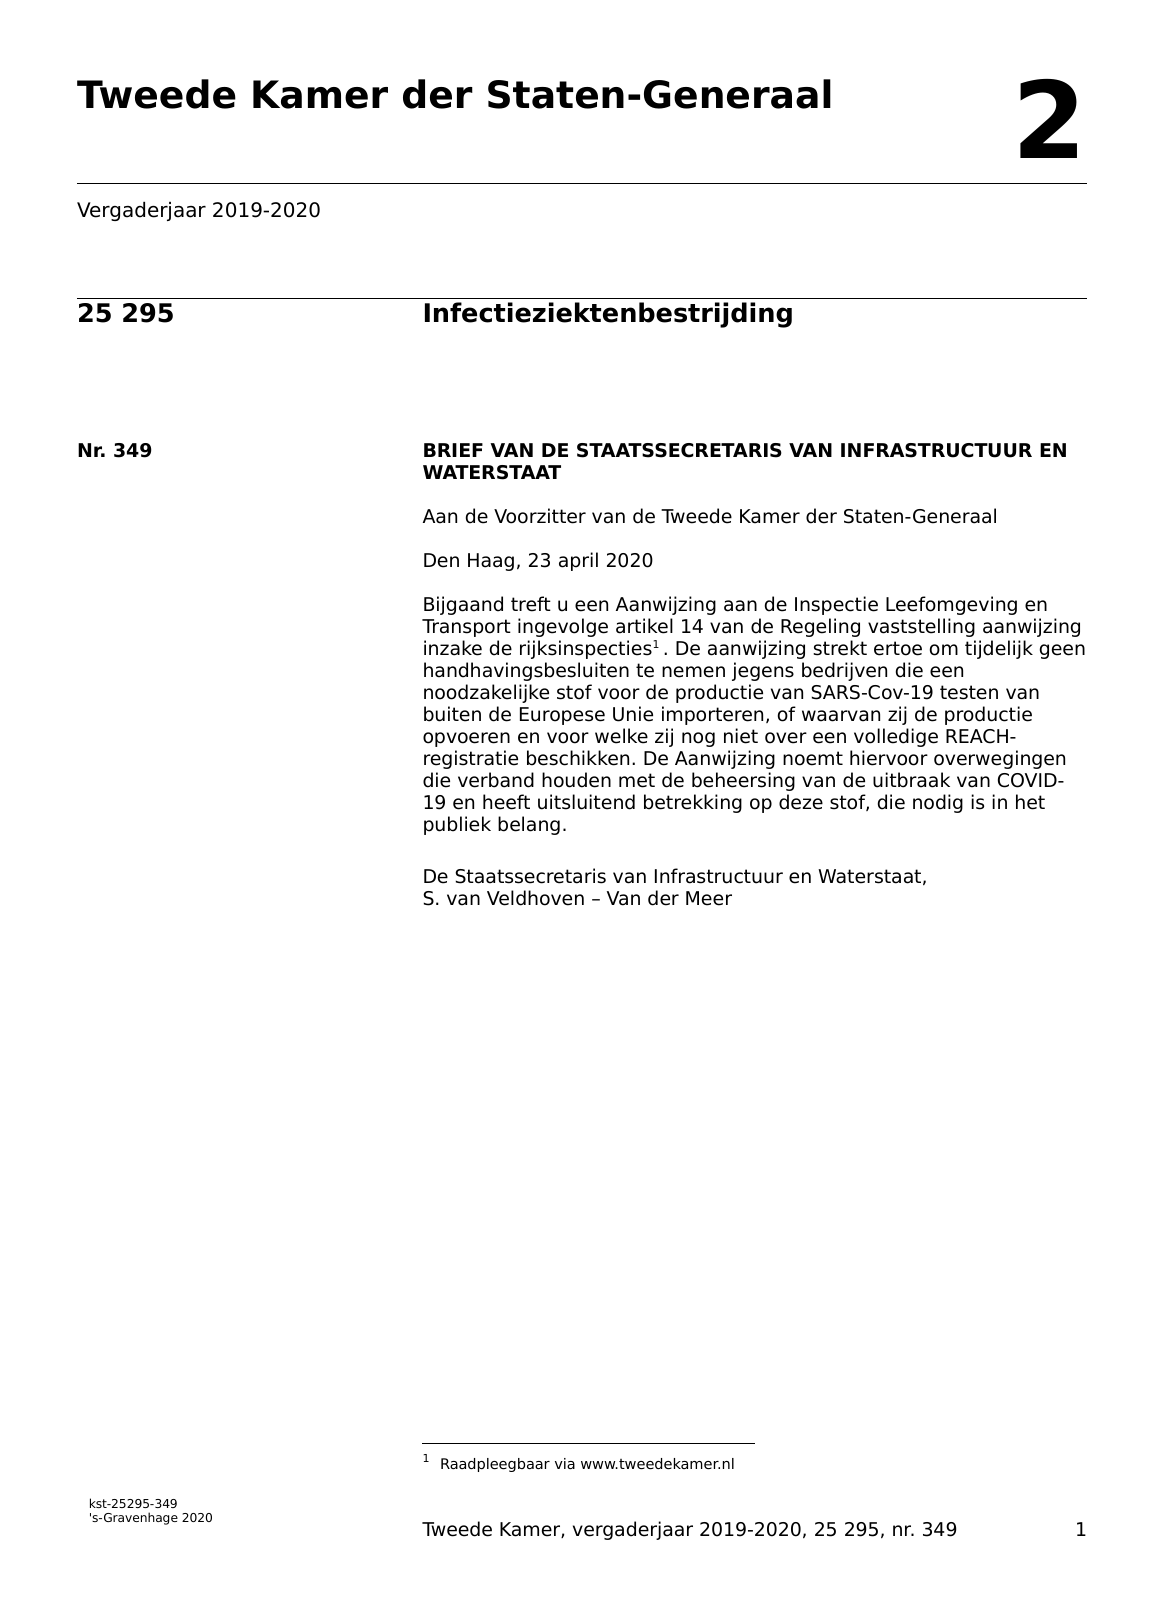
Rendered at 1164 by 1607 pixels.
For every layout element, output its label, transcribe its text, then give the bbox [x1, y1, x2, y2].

table_cell Vergaderjaar 2019-2020 [77, 184, 1087, 298]
text Raadpleegbaar via www.tweedekamer.nl [422, 1452, 1087, 1474]
text Den Haag, 23 april 2020 [422, 550, 1087, 572]
text Aan de Voorzitter van de Tweede Kamer der Staten-Generaal [422, 506, 1087, 528]
subtitle 25 295 Infectieziektenbestrijding [77, 299, 1087, 329]
text Bijgaand treft u een Aanwijzing aan de Inspectie Leefomgeving en Transport ingevolge artikel 14 van de Regeling vaststelling aanwijzing inzake de rijksinspecties. De aanwijzing strekt ertoe om tijdelijk geen handhavingsbesluiten te nemen jegens bedrijven die een noodzakelijke stof voor de productie van SARS-Cov-19 testen van buiten de Europese Unie importeren, of waarvan zij de productie opvoeren en voor welke zij nog niet over een volledige REACH-registratie beschikken. De Aanwijzing noemt hiervoor overwegingen die verband houden met de beheersing van de uitbraak van COVID-19 en heeft uitsluitend betrekking op deze stof, die nodig is in het publiek belang. [422, 594, 1087, 836]
table_header Tweede Kamer der Staten-Generaal [77, 59, 886, 183]
text kst-25295-349 [88, 1497, 323, 1511]
text De Staatssecretaris van Infrastructuur en Waterstaat, S. van Veldhoven – Van der Meer [422, 866, 1087, 910]
subtitle Nr. 349 BRIEF VAN DE STAATSSECRETARIS VAN INFRASTRUCTUUR EN WATERSTAAT [77, 440, 1087, 484]
table_header 2 [886, 59, 1087, 183]
text 's-Gravenhage 2020 [88, 1511, 323, 1525]
